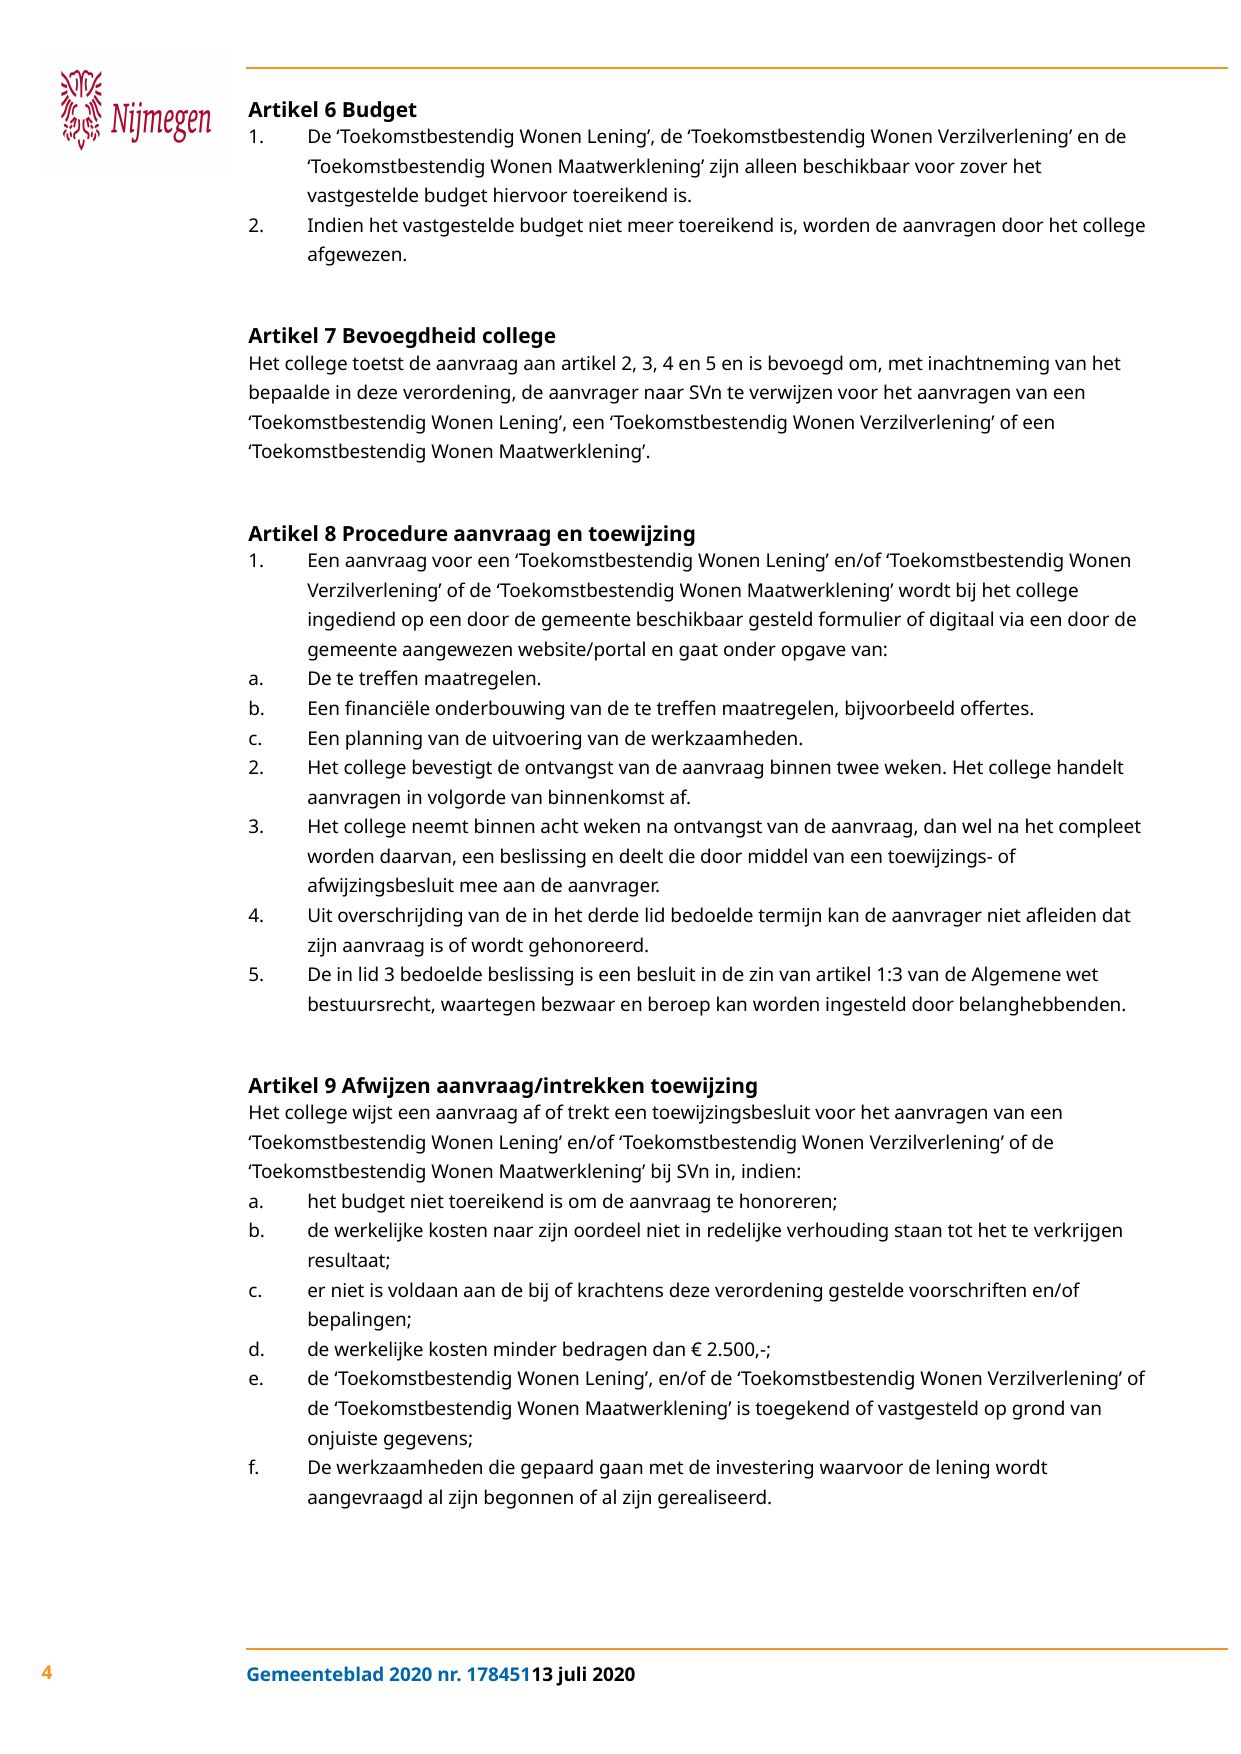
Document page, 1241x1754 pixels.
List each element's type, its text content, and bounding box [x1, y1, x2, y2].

list De werkzaamheden die gepaard gaan met de investering waarvoor de lening wordt aangevraagd al zijn begonnen of al zijn gerealiseerd. [248, 1454, 1152, 1510]
list Een aanvraag voor een ‘Toekomstbestendig Wonen Lening’ en/of ‘Toekomstbestendig Wonen Verzilverlening’ of de ‘Toekomstbestendig Wonen Maatwerklening’ wordt bij het college ingediend op een door de gemeente beschikbaar gesteld formulier of digitaal via een door de gemeente aangewezen website/portal en gaat onder opgave van: [248, 547, 1152, 662]
list het budget niet toereikend is om de aanvraag te honoreren; [248, 1188, 1152, 1214]
text Artikel 9 Afwijzen aanvraag/intrekken toewijzing [248, 1071, 1152, 1099]
list Indien het vastgestelde budget niet meer toereikend is, worden de aanvragen door het college afgewezen. [248, 212, 1152, 267]
list Uit overschrijding van de in het derde lid bedoelde termijn kan de aanvrager niet afleiden dat zijn aanvraag is of wordt gehonoreerd. [248, 902, 1152, 957]
list er niet is voldaan aan de bij of krachtens deze verordening gestelde voorschriften en/of bepalingen; [248, 1277, 1152, 1332]
list Het college bevestigt de ontvangst van de aanvraag binnen twee weken. Het college handelt aanvragen in volgorde van binnenkomst af. [248, 754, 1152, 809]
picture [41, 47, 231, 172]
list De te treffen maatregelen. [248, 666, 1152, 691]
list Een planning van de uitvoering van de werkzaamheden. [248, 725, 1152, 750]
text Het college toetst de aanvraag aan artikel 2, 3, 4 en 5 en is bevoegd om, met inachtneming van het bepaalde in deze verordening, de aanvrager naar SVn te verwijzen voor het aanvragen van een ‘Toekomstbestendig Wonen Lening’, een ‘Toekomstbestendig Wonen Verzilverlening’ of een ‘Toekomstbestendig Wonen Maatwerklening’. [248, 350, 1152, 464]
list De in lid 3 bedoelde beslissing is een besluit in de zin van artikel 1:3 van de Algemene wet bestuursrecht, waartegen bezwaar en beroep kan worden ingesteld door belanghebbenden. [248, 961, 1152, 1017]
list Een financiële onderbouwing van de te treffen maatregelen, bijvoorbeeld offertes. [248, 695, 1152, 721]
list de werkelijke kosten naar zijn oordeel niet in redelijke verhouding staan tot het te verkrijgen resultaat; [248, 1218, 1152, 1273]
text Artikel 6 Budget [248, 95, 1152, 123]
list De ‘Toekomstbestendig Wonen Lening’, de ‘Toekomstbestendig Wonen Verzilverlening’ en de ‘Toekomstbestendig Wonen Maatwerklening’ zijn alleen beschikbaar voor zover het vastgestelde budget hiervoor toereikend is. [248, 123, 1152, 208]
text Artikel 7 Bevoegdheid college [248, 322, 1152, 350]
text Artikel 8 Procedure aanvraag en toewijzing [248, 519, 1152, 547]
text Het college wijst een aanvraag af of trekt een toewijzingsbesluit voor het aanvragen van een ‘Toekomstbestendig Wonen Lening’ en/of ‘Toekomstbestendig Wonen Verzilverlening’ of de ‘Toekomstbestendig Wonen Maatwerklening’ bij SVn in, indien: [248, 1099, 1152, 1184]
list Het college neemt binnen acht weken na ontvangst van de aanvraag, dan wel na het compleet worden daarvan, een beslissing en deelt die door middel van een toewijzings- of afwijzingsbesluit mee aan de aanvrager. [248, 813, 1152, 898]
list de ‘Toekomstbestendig Wonen Lening’, en/of de ‘Toekomstbestendig Wonen Verzilverlening’ of de ‘Toekomstbestendig Wonen Maatwerklening’ is toegekend of vastgesteld op grond van onjuiste gegevens; [248, 1366, 1152, 1451]
list de werkelijke kosten minder bedragen dan € 2.500,-; [248, 1336, 1152, 1362]
